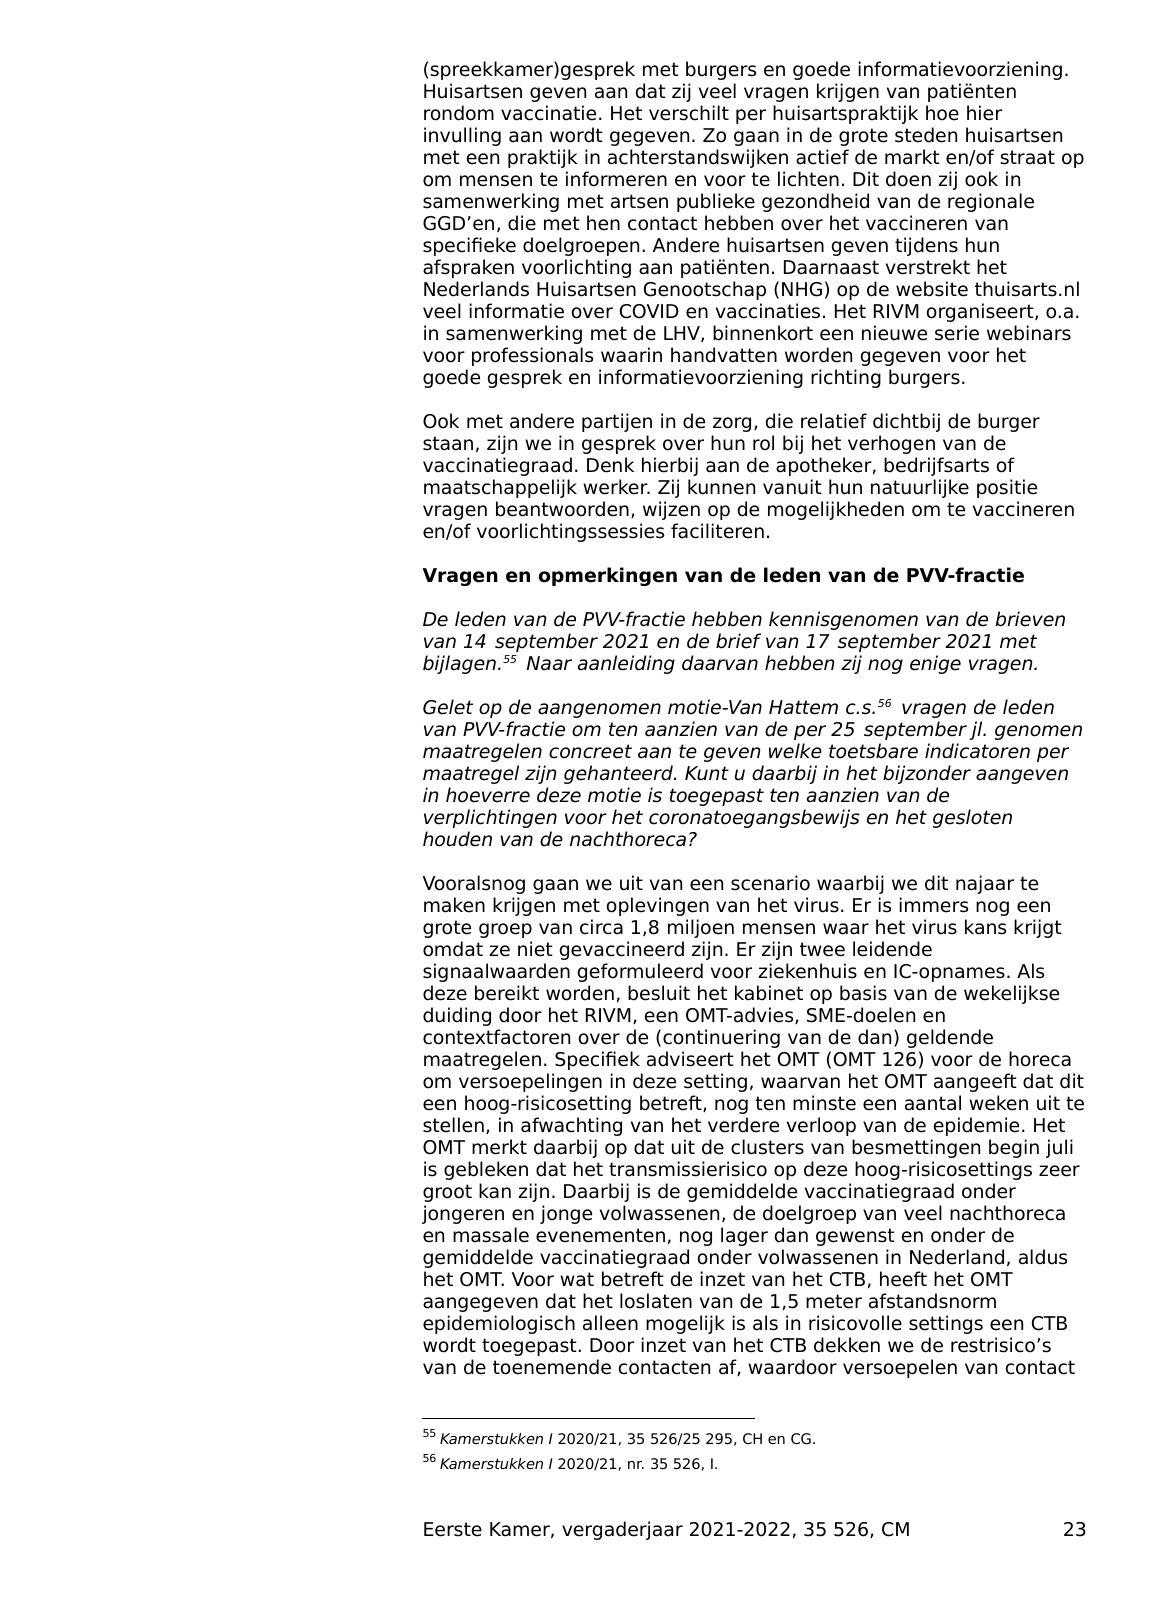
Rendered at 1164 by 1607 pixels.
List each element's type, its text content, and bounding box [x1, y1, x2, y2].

text Gelet op de aangenomen motie-Van Hattem c.s. vragen de leden van PVV-fractie om ten aanzien van de per 25 september jl. genomen maatregelen concreet aan te geven welke toetsbare indicatoren per maatregel zijn gehanteerd. Kunt u daarbij in het bijzonder aangeven in hoeverre deze motie is toegepast ten aanzien van de verplichtingen voor het coronatoegangsbewijs en het gesloten houden van de nachthoreca? [422, 697, 1087, 851]
text Vooralsnog gaan we uit van een scenario waarbij we dit najaar te maken krijgen met oplevingen van het virus. Er is immers nog een grote groep van circa 1,8 miljoen mensen waar het virus kans krijgt omdat ze niet gevaccineerd zijn. Er zijn twee leidende signaalwaarden geformuleerd voor ziekenhuis en IC-opnames. Als deze bereikt worden, besluit het kabinet op basis van de wekelijkse duiding door het RIVM, een OMT-advies, SME-doelen en contextfactoren over de (continuering van de dan) geldende maatregelen. Specifiek adviseert het OMT (OMT 126) voor de horeca om versoepelingen in deze setting, waarvan het OMT aangeeft dat dit een hoog-risicosetting betreft, nog ten minste een aantal weken uit te stellen, in afwachting van het verdere verloop van de epidemie. Het OMT merkt daarbij op dat uit de clusters van besmettingen begin juli is gebleken dat het transmissierisico op deze hoog-risicosettings zeer groot kan zijn. Daarbij is de gemiddelde vaccinatiegraad onder jongeren en jonge volwassenen, de doelgroep van veel nachthoreca en massale evenementen, nog lager dan gewenst en onder de gemiddelde vaccinatiegraad onder volwassenen in Nederland, aldus het OMT. Voor wat betreft de inzet van het CTB, heeft het OMT aangegeven dat het loslaten van de 1,5 meter afstandsnorm epidemiologisch alleen mogelijk is als in risicovolle settings een CTB wordt toegepast. Door inzet van het CTB dekken we de restrisico’s van de toenemende contacten af, waardoor versoepelen van contact [422, 873, 1087, 1379]
text Kamerstukken I 2020/21, 35 526/25 295, CH en CG. [422, 1427, 1087, 1449]
text (spreekkamer)gesprek met burgers en goede informatievoorziening. Huisartsen geven aan dat zij veel vragen krijgen van patiënten rondom vaccinatie. Het verschilt per huisartspraktijk hoe hier invulling aan wordt gegeven. Zo gaan in de grote steden huisartsen met een praktijk in achterstandswijken actief de markt en/of straat op om mensen te informeren en voor te lichten. Dit doen zij ook in samenwerking met artsen publieke gezondheid van de regionale GGD’en, die met hen contact hebben over het vaccineren van specifieke doelgroepen. Andere huisartsen geven tijdens hun afspraken voorlichting aan patiënten. Daarnaast verstrekt het Nederlands Huisartsen Genootschap (NHG) op de website thuisarts.nl veel informatie over COVID en vaccinaties. Het RIVM organiseert, o.a. in samenwerking met de LHV, binnenkort een nieuwe serie webinars voor professionals waarin handvatten worden gegeven voor het goede gesprek en informatievoorziening richting burgers. [422, 59, 1087, 389]
text Ook met andere partijen in de zorg, die relatief dichtbij de burger staan, zijn we in gesprek over hun rol bij het verhogen van de vaccinatiegraad. Denk hierbij aan de apotheker, bedrijfsarts of maatschappelijk werker. Zij kunnen vanuit hun natuurlijke positie vragen beantwoorden, wijzen op de mogelijkheden om te vaccineren en/of voorlichtingssessies faciliteren. [422, 411, 1087, 543]
text Kamerstukken I 2020/21, nr. 35 526, I. [422, 1452, 1087, 1474]
subtitle Vragen en opmerkingen van de leden van de PVV-fractie [422, 565, 1087, 587]
text De leden van de PVV-fractie hebben kennisgenomen van de brieven van 14 september 2021 en de brief van 17 september 2021 met bijlagen. Naar aanleiding daarvan hebben zij nog enige vragen. [422, 609, 1087, 675]
